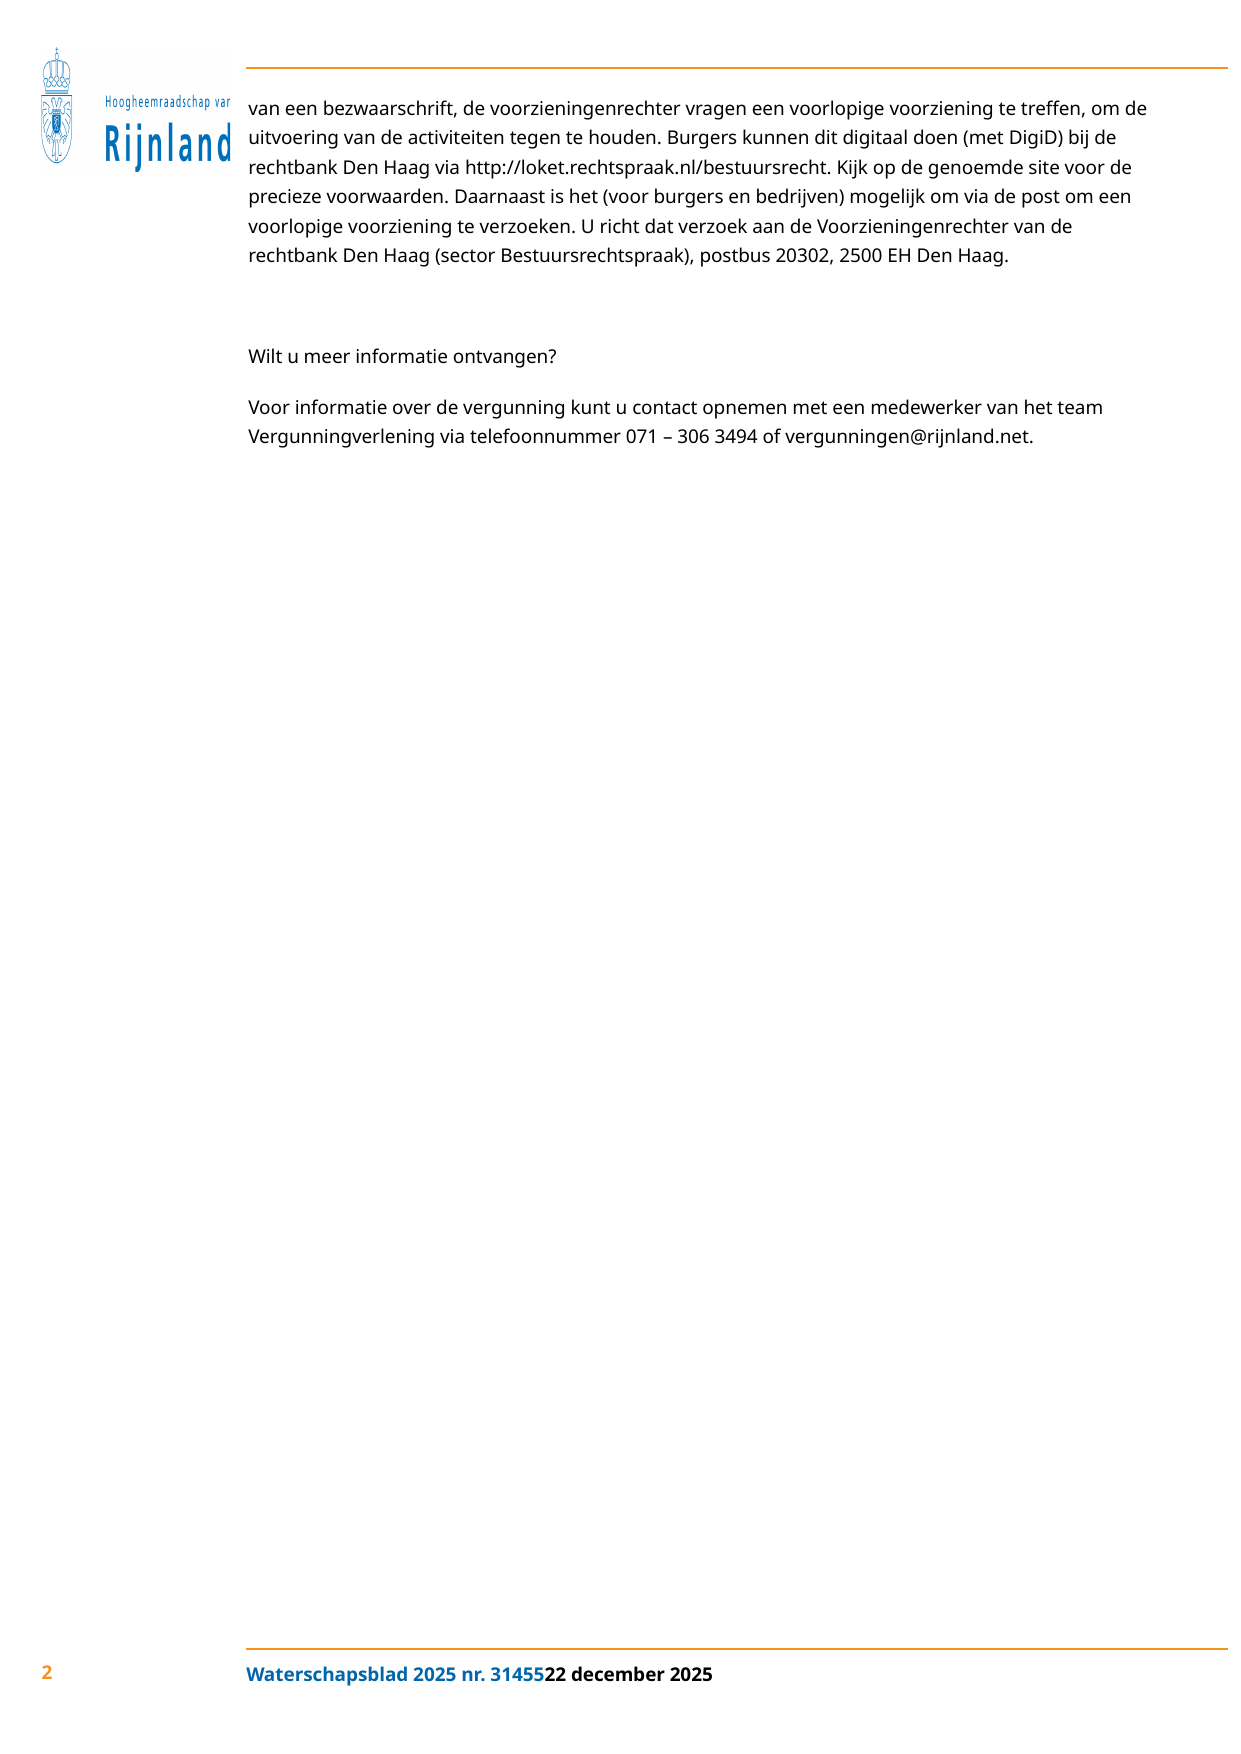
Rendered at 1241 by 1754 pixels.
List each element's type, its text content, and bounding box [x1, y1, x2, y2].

picture [41, 47, 231, 172]
text Voor informatie over de vergunning kunt u contact opnemen met een medewerker van het team Vergunningverlening via telefoonnummer 071 – 306 3494 of vergunningen@rijnland.net. [248, 394, 1152, 449]
text van een bezwaarschrift, de voorzieningenrechter vragen een voorlopige voorziening te treffen, om de uitvoering van de activiteiten tegen te houden. Burgers kunnen dit digitaal doen (met DigiD) bij de rechtbank Den Haag via http://loket.rechtspraak.nl/bestuursrecht. Kijk op de genoemde site voor de precieze voorwaarden. Daarnaast is het (voor burgers en bedrijven) mogelijk om via de post om een voorlopige voorziening te verzoeken. U richt dat verzoek aan de Voorzieningenrechter van de rechtbank Den Haag (sector Bestuursrechtspraak), postbus 20302, 2500 EH Den Haag. [248, 95, 1152, 268]
text Wilt u meer informatie ontvangen? [248, 343, 1152, 369]
